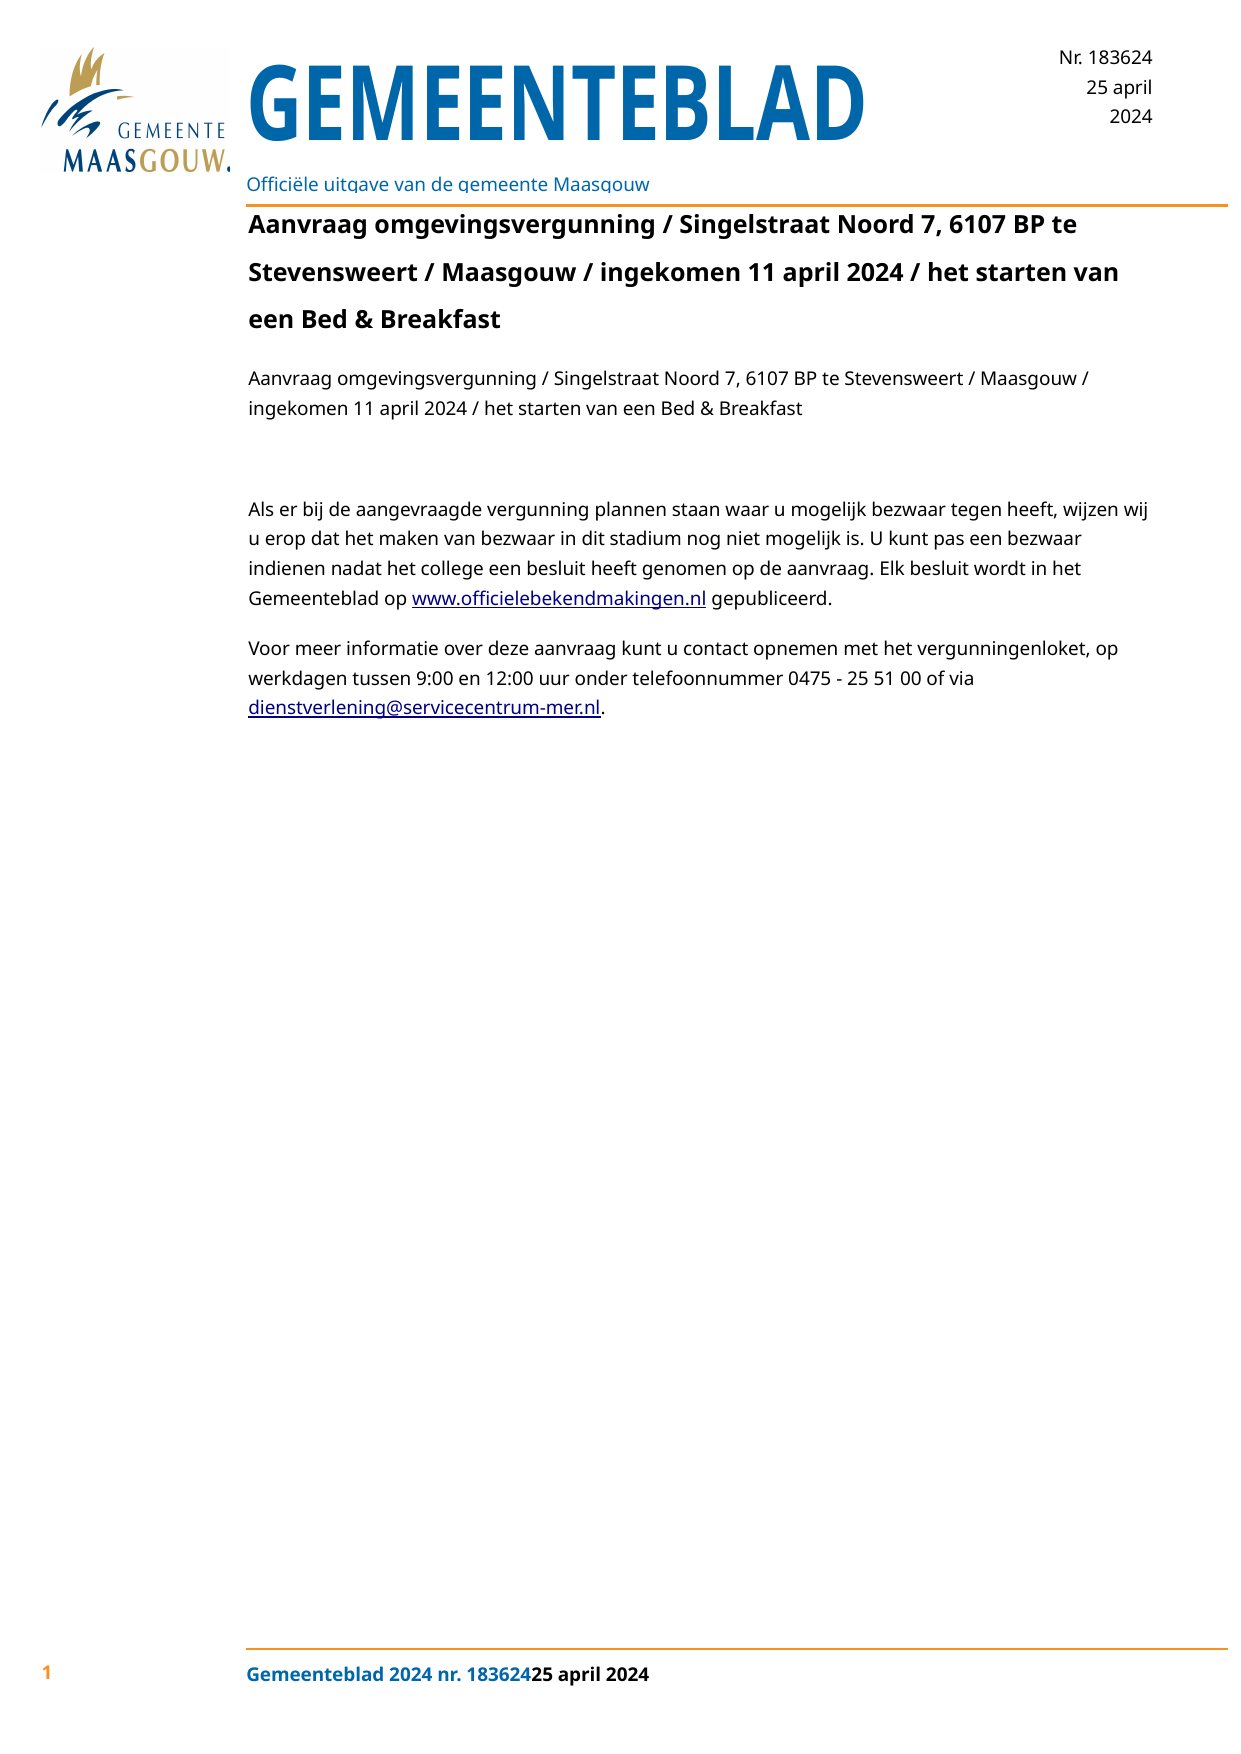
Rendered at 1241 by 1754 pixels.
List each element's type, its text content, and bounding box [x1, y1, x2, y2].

text Aanvraag omgevingsvergunning / Singelstraat Noord 7, 6107 BP te Stevensweert / Maasgouw / ingekomen 11 april 2024 / het starten van een Bed & Breakfast [248, 366, 1152, 421]
text Als er bij de aangevraagde vergunning plannen staan waar u mogelijk bezwaar tegen heeft, wijzen wij u erop dat het maken van bezwaar in dit stadium nog niet mogelijk is. U kunt pas een bezwaar indienen nadat het college een besluit heeft genomen op de aanvraag. Elk besluit wordt in het Gemeenteblad op www.officielebekendmakingen.nl gepubliceerd. [248, 496, 1152, 610]
picture [41, 47, 231, 172]
text Voor meer informatie over deze aanvraag kunt u contact opnemen met het vergunningenloket, op werkdagen tussen 9:00 en 12:00 uur onder telefoonnummer 0475 - 25 51 00 of via dienstverlening@servicecentrum-mer.nl. [248, 635, 1152, 720]
text Aanvraag omgevingsvergunning / Singelstraat Noord 7, 6107 BP te Stevensweert / Maasgouw / ingekomen 11 april 2024 / het starten van een Bed & Breakfast [248, 207, 1152, 336]
